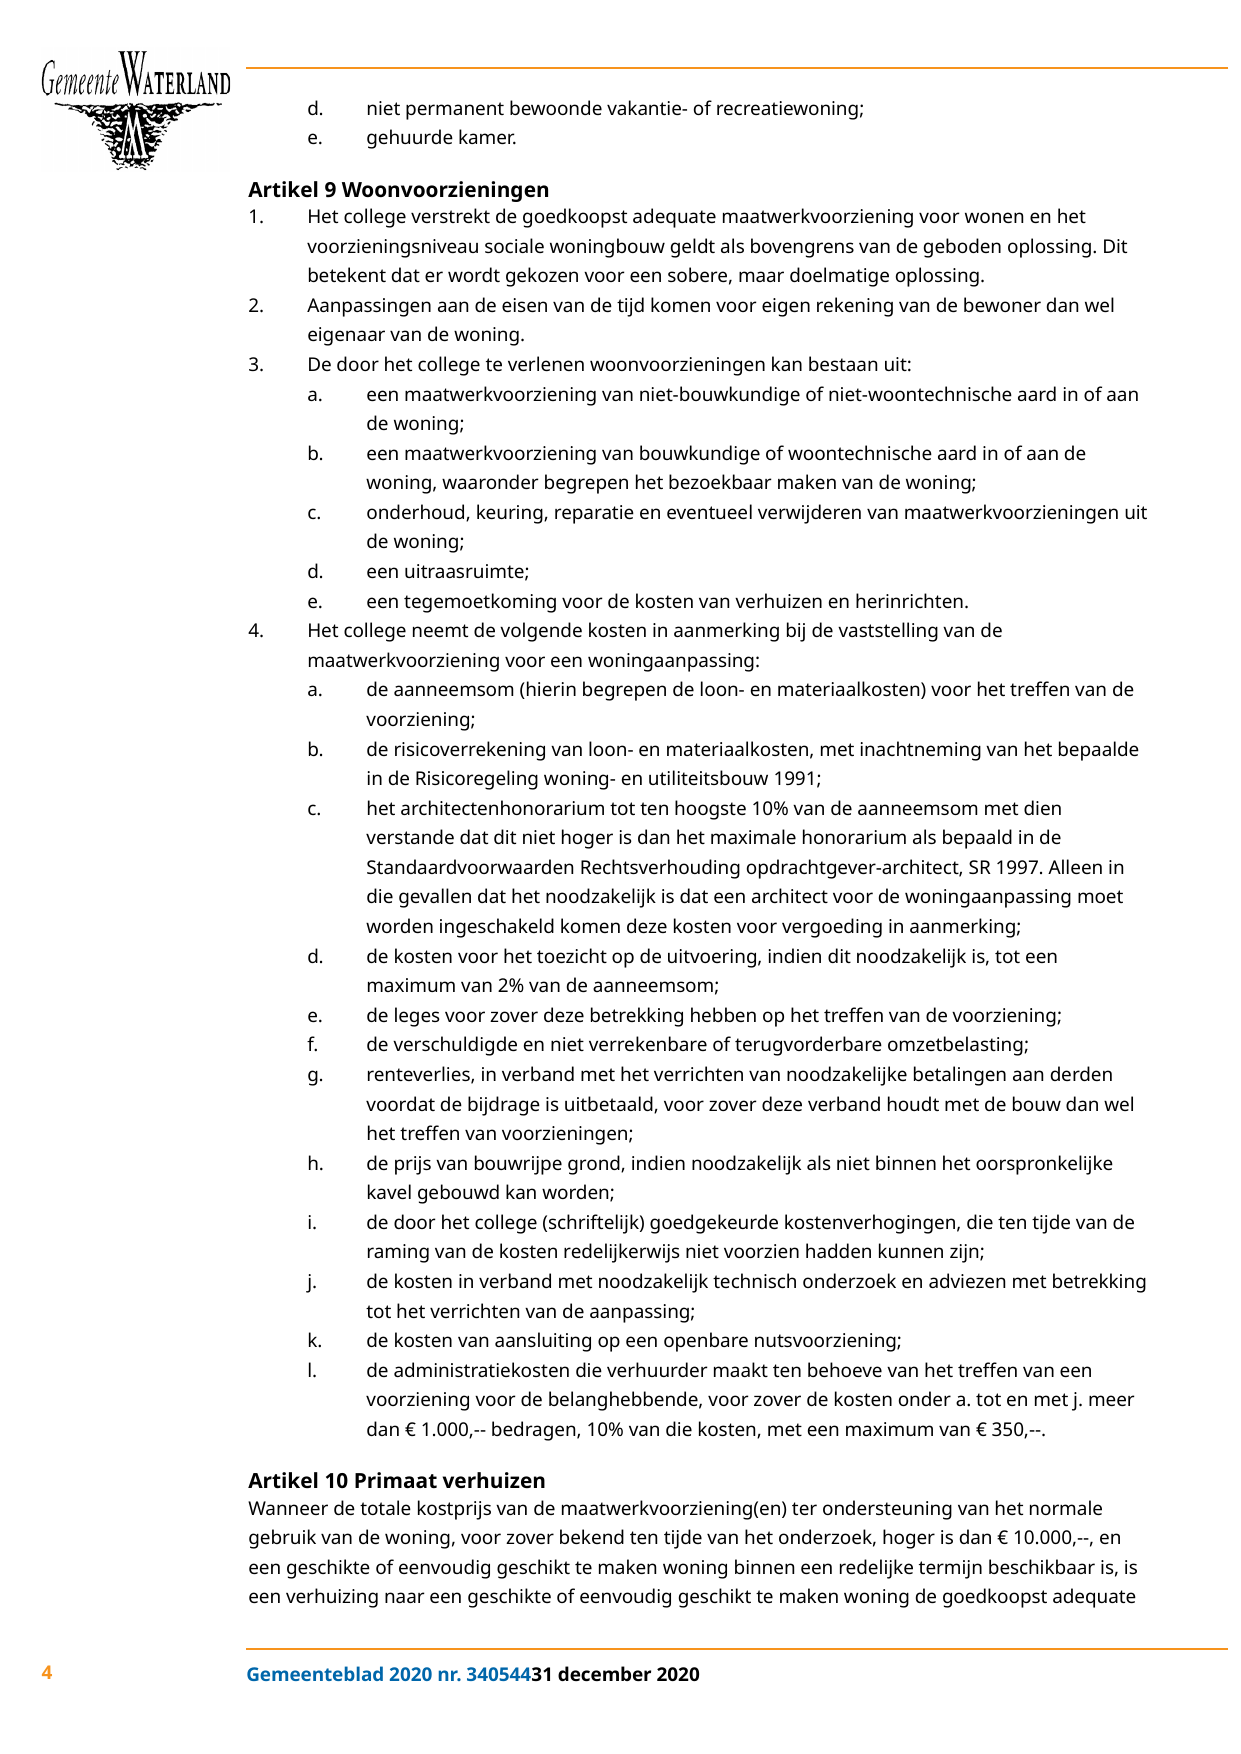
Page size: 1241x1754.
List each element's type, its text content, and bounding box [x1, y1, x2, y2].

list gehuurde kamer. [307, 124, 1152, 150]
list de aanneemsom (hierin begrepen de loon- en materiaalkosten) voor het treffen van de voorziening; [307, 677, 1152, 732]
list de administratiekosten die verhuurder maakt ten behoeve van het treffen van een voorziening voor de belanghebbende, voor zover de kosten onder a. tot en met j. meer dan € 1.000,-- bedragen, 10% van die kosten, met een maximum van € 350,--. [307, 1357, 1152, 1442]
list renteverlies, in verband met het verrichten van noodzakelijke betalingen aan derden voordat de bijdrage is uitbetaald, voor zover deze verband houdt met de bouw dan wel het treffen van voorzieningen; [307, 1061, 1152, 1146]
list niet permanent bewoonde vakantie- of recreatiewoning; [307, 95, 1152, 121]
list Het college verstrekt de goedkoopst adequate maatwerkvoorziening voor wonen en het voorzieningsniveau sociale woningbouw geldt als bovengrens van de geboden oplossing. Dit betekent dat er wordt gekozen voor een sobere, maar doelmatige oplossing. [248, 203, 1152, 288]
list de kosten in verband met noodzakelijk technisch onderzoek en adviezen met betrekking tot het verrichten van de aanpassing; [307, 1268, 1152, 1323]
list een maatwerkvoorziening van bouwkundige of woontechnische aard in of aan de woning, waaronder begrepen het bezoekbaar maken van de woning; [307, 440, 1152, 495]
text Artikel 10 Primaat verhuizen [248, 1467, 1152, 1495]
list de verschuldigde en niet verrekenbare of terugvorderbare omzetbelasting; [307, 1032, 1152, 1057]
list het architectenhonorarium tot ten hoogste 10% van de aanneemsom met dien verstande dat dit niet hoger is dan het maximale honorarium als bepaald in de Standaardvoorwaarden Rechtsverhouding opdrachtgever-architect, SR 1997. Alleen in die gevallen dat het noodzakelijk is dat een architect voor de woningaanpassing moet worden ingeschakeld komen deze kosten voor vergoeding in aanmerking; [307, 795, 1152, 939]
list Aanpassingen aan de eisen van de tijd komen voor eigen rekening van de bewoner dan wel eigenaar van de woning. [248, 292, 1152, 347]
text Artikel 9 Woonvoorzieningen [248, 175, 1152, 203]
list de risicoverrekening van loon- en materiaalkosten, met inachtneming van het bepaalde in de Risicoregeling woning- en utiliteitsbouw 1991; [307, 736, 1152, 791]
list de kosten van aansluiting op een openbare nutsvoorziening; [307, 1327, 1152, 1353]
list de door het college (schriftelijk) goedgekeurde kostenverhogingen, die ten tijde van de raming van de kosten redelijkerwijs niet voorzien hadden kunnen zijn; [307, 1209, 1152, 1264]
list Het college neemt de volgende kosten in aanmerking bij de vaststelling van de maatwerkvoorziening voor een woningaanpassing: [248, 617, 1152, 673]
list een tegemoetkoming voor de kosten van verhuizen en herinrichten. [307, 588, 1152, 613]
list de kosten voor het toezicht op de uitvoering, indien dit noodzakelijk is, tot een maximum van 2% van de aanneemsom; [307, 943, 1152, 998]
list de prijs van bouwrijpe grond, indien noodzakelijk als niet binnen het oorspronkelijke kavel gebouwd kan worden; [307, 1150, 1152, 1205]
text Wanneer de totale kostprijs van de maatwerkvoorziening(en) ter ondersteuning van het normale gebruik van de woning, voor zover bekend ten tijde van het onderzoek, hoger is dan € 10.000,--, en een geschikte of eenvoudig geschikt te maken woning binnen een redelijke termijn beschikbaar is, is een verhuizing naar een geschikte of eenvoudig geschikt te maken woning de goedkoopst adequate [248, 1495, 1152, 1609]
list De door het college te verlenen woonvoorzieningen kan bestaan uit: [248, 351, 1152, 377]
list onderhoud, keuring, reparatie en eventueel verwijderen van maatwerkvoorzieningen uit de woning; [307, 499, 1152, 554]
picture [41, 47, 231, 172]
list de leges voor zover deze betrekking hebben op het treffen van de voorziening; [307, 1002, 1152, 1028]
list een maatwerkvoorziening van niet-bouwkundige of niet-woontechnische aard in of aan de woning; [307, 381, 1152, 436]
list een uitraasruimte; [307, 558, 1152, 584]
